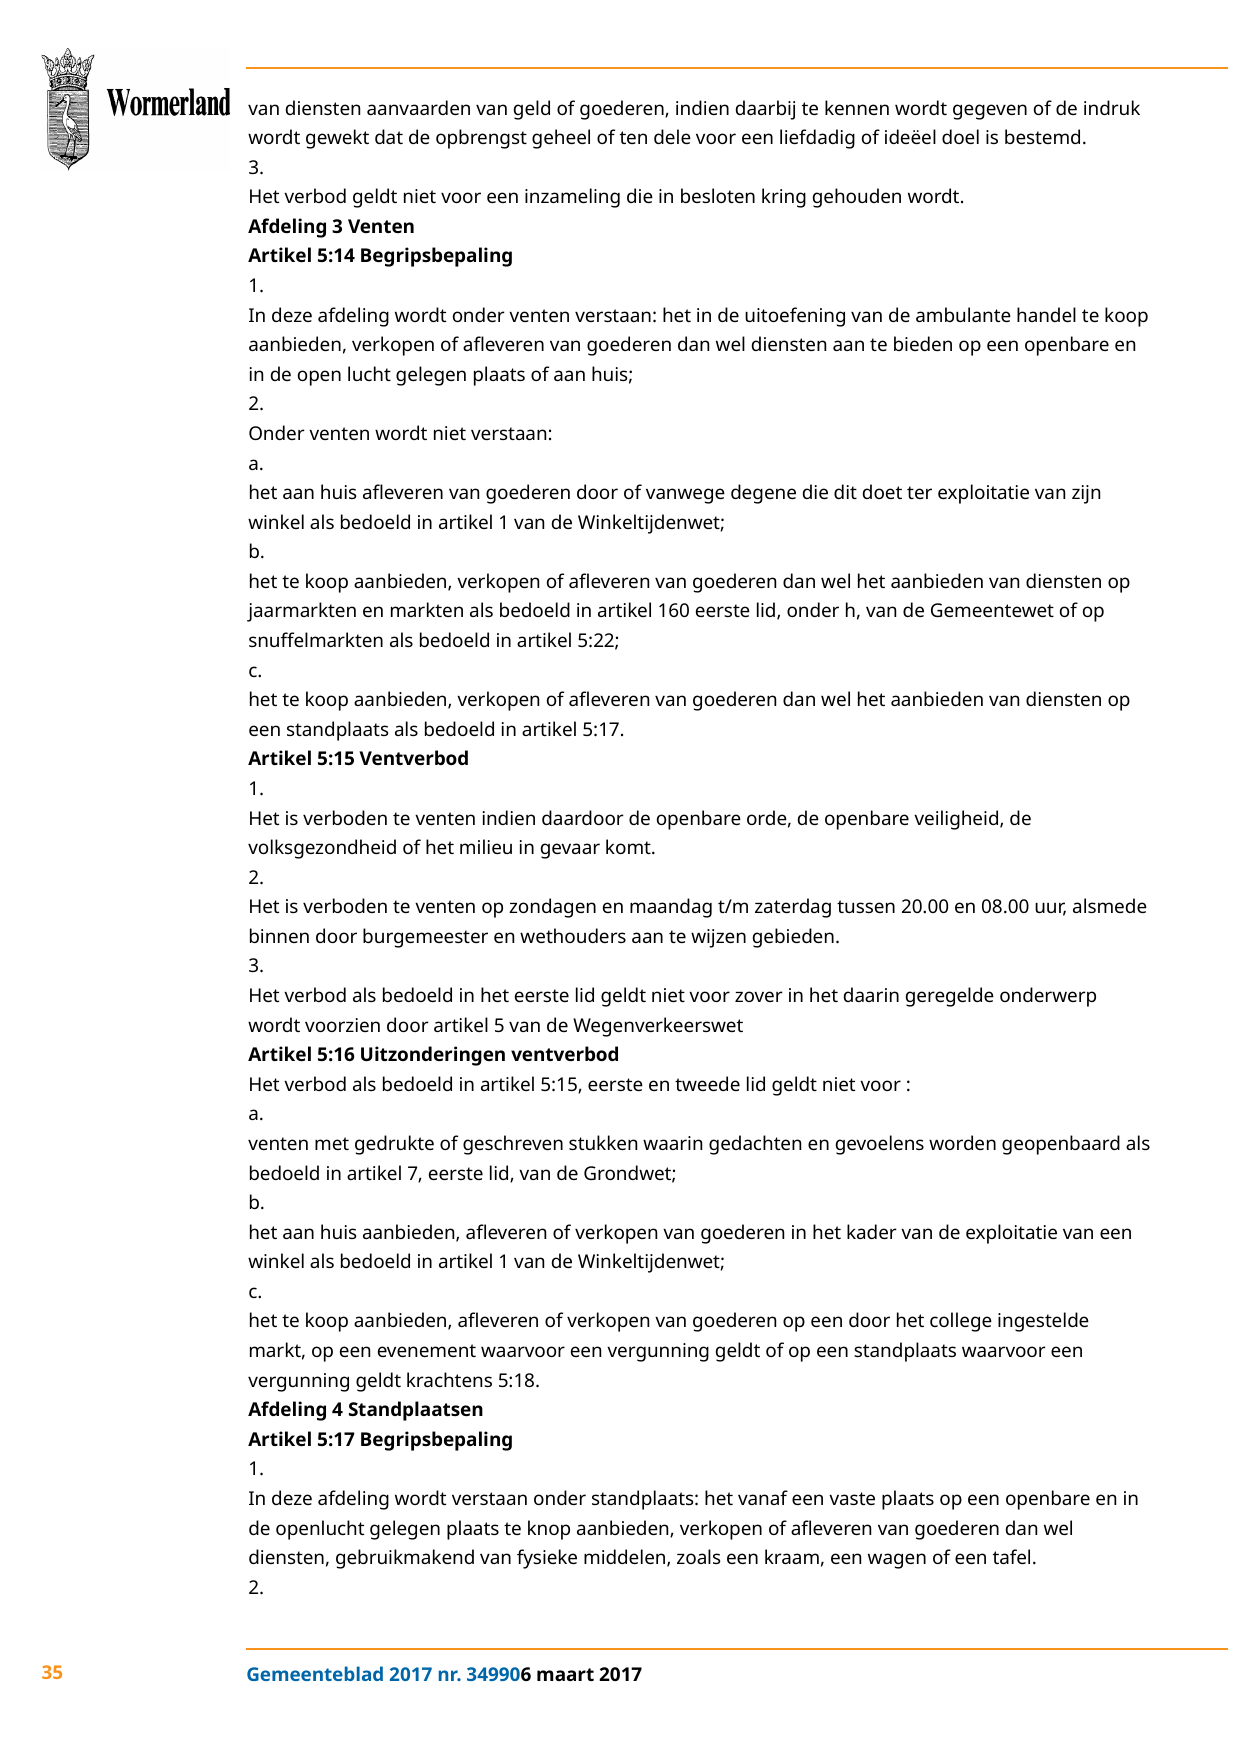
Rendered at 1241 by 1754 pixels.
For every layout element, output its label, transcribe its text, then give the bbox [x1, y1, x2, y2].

text b. [248, 538, 1152, 564]
text Artikel 5:14 Begripsbepaling [248, 243, 1152, 268]
text het te koop aanbieden, afleveren of verkopen van goederen op een door het college ingestelde markt, op een evenement waarvoor een vergunning geldt of op een standplaats waarvoor een vergunning geldt krachtens 5:18. [248, 1308, 1152, 1393]
picture [41, 47, 231, 172]
text Afdeling 3 Venten [248, 213, 1152, 239]
text 1. [248, 1456, 1152, 1481]
text Artikel 5:16 Uitzonderingen ventverbod [248, 1041, 1152, 1067]
text 3. [248, 953, 1152, 978]
text 2. [248, 1574, 1152, 1600]
text 1. [248, 775, 1152, 801]
text a. [248, 1101, 1152, 1126]
text c. [248, 1278, 1152, 1304]
text Afdeling 4 Standplaatsen [248, 1396, 1152, 1422]
text van diensten aanvaarden van geld of goederen, indien daarbij te kennen wordt gegeven of de indruk wordt gewekt dat de opbrengst geheel of ten dele voor een liefdadig of ideëel doel is bestemd. [248, 95, 1152, 150]
text het te koop aanbieden, verkopen of afleveren van goederen dan wel het aanbieden van diensten op een standplaats als bedoeld in artikel 5:17. [248, 686, 1152, 742]
text a. [248, 450, 1152, 476]
text Het verbod als bedoeld in artikel 5:15, eerste en tweede lid geldt niet voor : [248, 1071, 1152, 1097]
text 3. [248, 154, 1152, 180]
text In deze afdeling wordt onder venten verstaan: het in de uitoefening van de ambulante handel te koop aanbieden, verkopen of afleveren van goederen dan wel diensten aan te bieden op een openbare en in de open lucht gelegen plaats of aan huis; [248, 302, 1152, 387]
text c. [248, 657, 1152, 683]
text b. [248, 1189, 1152, 1215]
text 2. [248, 864, 1152, 890]
text 2. [248, 391, 1152, 416]
text 1. [248, 272, 1152, 298]
text Het is verboden te venten op zondagen en maandag t/m zaterdag tussen 20.00 en 08.00 uur, alsmede binnen door burgemeester en wethouders aan te wijzen gebieden. [248, 893, 1152, 949]
text Het verbod als bedoeld in het eerste lid geldt niet voor zover in het daarin geregelde onderwerp wordt voorzien door artikel 5 van de Wegenverkeerswet [248, 982, 1152, 1038]
text Artikel 5:17 Begripsbepaling [248, 1426, 1152, 1452]
text Artikel 5:15 Ventverbod [248, 746, 1152, 771]
text venten met gedrukte of geschreven stukken waarin gedachten en gevoelens worden geopenbaard als bedoeld in artikel 7, eerste lid, van de Grondwet; [248, 1130, 1152, 1186]
text het te koop aanbieden, verkopen of afleveren van goederen dan wel het aanbieden van diensten op jaarmarkten en markten als bedoeld in artikel 160 eerste lid, onder h, van de Gemeentewet of op snuffelmarkten als bedoeld in artikel 5:22; [248, 568, 1152, 653]
text Onder venten wordt niet verstaan: [248, 420, 1152, 446]
text In deze afdeling wordt verstaan onder standplaats: het vanaf een vaste plaats op een openbare en in de openlucht gelegen plaats te knop aanbieden, verkopen of afleveren van goederen dan wel diensten, gebruikmakend van fysieke middelen, zoals een kraam, een wagen of een tafel. [248, 1485, 1152, 1570]
text Het verbod geldt niet voor een inzameling die in besloten kring gehouden wordt. [248, 183, 1152, 209]
text Het is verboden te venten indien daardoor de openbare orde, de openbare veiligheid, de volksgezondheid of het milieu in gevaar komt. [248, 805, 1152, 860]
text het aan huis aanbieden, afleveren of verkopen van goederen in het kader van de exploitatie van een winkel als bedoeld in artikel 1 van de Winkeltijdenwet; [248, 1219, 1152, 1274]
text het aan huis afleveren van goederen door of vanwege degene die dit doet ter exploitatie van zijn winkel als bedoeld in artikel 1 van de Winkeltijdenwet; [248, 479, 1152, 535]
